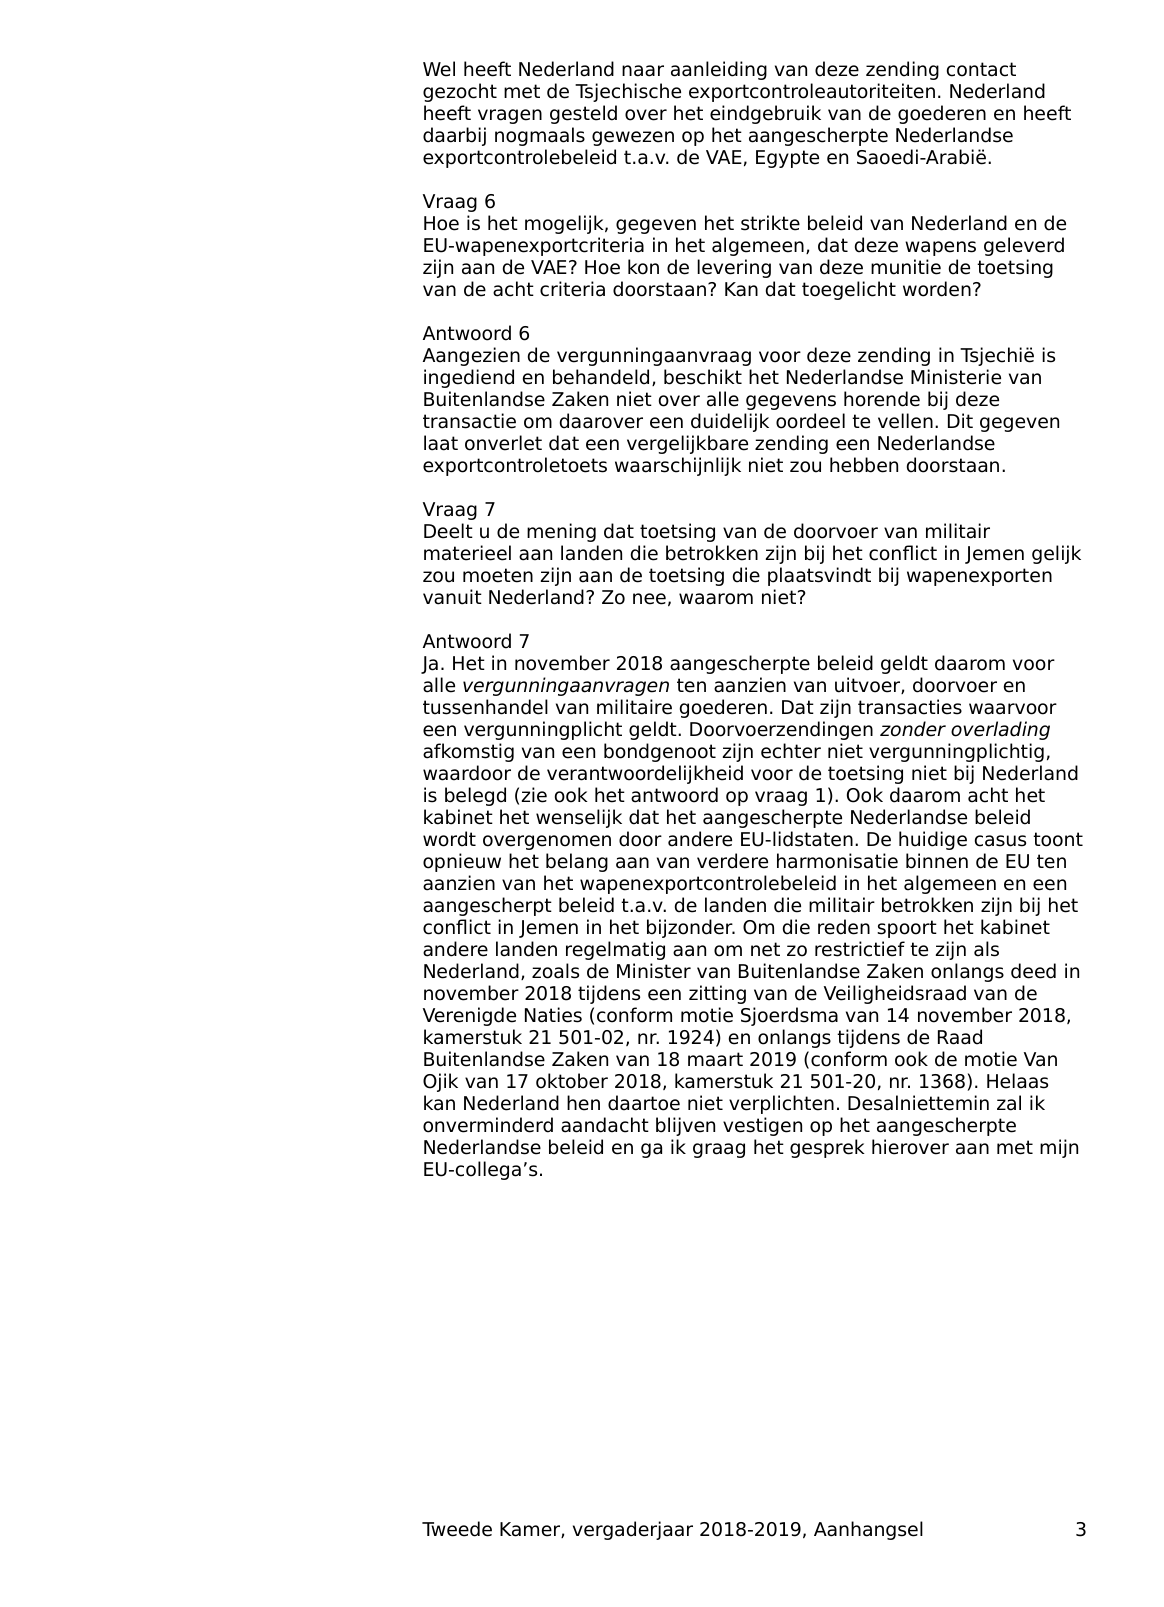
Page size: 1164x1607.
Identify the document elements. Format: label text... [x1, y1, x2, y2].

text Antwoord 6 [422, 323, 1087, 345]
text Aangezien de vergunningaanvraag voor deze zending in Tsjechië is ingediend en behandeld, beschikt het Nederlandse Ministerie van Buitenlandse Zaken niet over alle gegevens horende bij deze transactie om daarover een duidelijk oordeel te vellen. Dit gegeven laat onverlet dat een vergelijkbare zending een Nederlandse exportcontroletoets waarschijnlijk niet zou hebben doorstaan. [422, 345, 1087, 477]
text Vraag 7 [422, 499, 1087, 521]
text Wel heeft Nederland naar aanleiding van deze zending contact gezocht met de Tsjechische exportcontroleautoriteiten. Nederland heeft vragen gesteld over het eindgebruik van de goederen en heeft daarbij nogmaals gewezen op het aangescherpte Nederlandse exportcontrolebeleid t.a.v. de VAE, Egypte en Saoedi-Arabië. [422, 59, 1087, 169]
text Antwoord 7 [422, 631, 1087, 653]
text Deelt u de mening dat toetsing van de doorvoer van militair materieel aan landen die betrokken zijn bij het conflict in Jemen gelijk zou moeten zijn aan de toetsing die plaatsvindt bij wapenexporten vanuit Nederland? Zo nee, waarom niet? [422, 521, 1087, 609]
text Hoe is het mogelijk, gegeven het strikte beleid van Nederland en de EU-wapenexportcriteria in het algemeen, dat deze wapens geleverd zijn aan de VAE? Hoe kon de levering van deze munitie de toetsing van de acht criteria doorstaan? Kan dat toegelicht worden? [422, 213, 1087, 301]
text Ja. Het in november 2018 aangescherpte beleid geldt daarom voor alle vergunningaanvragen ten aanzien van uitvoer, doorvoer en tussenhandel van militaire goederen. Dat zijn transacties waarvoor een vergunningplicht geldt. Doorvoerzendingen zonder overlading afkomstig van een bondgenoot zijn echter niet vergunningplichtig, waardoor de verantwoordelijkheid voor de toetsing niet bij Nederland is belegd (zie ook het antwoord op vraag 1). Ook daarom acht het kabinet het wenselijk dat het aangescherpte Nederlandse beleid wordt overgenomen door andere EU-lidstaten. De huidige casus toont opnieuw het belang aan van verdere harmonisatie binnen de EU ten aanzien van het wapenexportcontrolebeleid in het algemeen en een aangescherpt beleid t.a.v. de landen die militair betrokken zijn bij het conflict in Jemen in het bijzonder. Om die reden spoort het kabinet andere landen regelmatig aan om net zo restrictief te zijn als Nederland, zoals de Minister van Buitenlandse Zaken onlangs deed in november 2018 tijdens een zitting van de Veiligheidsraad van de Verenigde Naties (conform motie Sjoerdsma van 14 november 2018, kamerstuk 21 501-02, nr. 1924) en onlangs tijdens de Raad Buitenlandse Zaken van 18 maart 2019 (conform ook de motie Van Ojik van 17 oktober 2018, kamerstuk 21 501-20, nr. 1368). Helaas kan Nederland hen daartoe niet verplichten. Desalniettemin zal ik onverminderd aandacht blijven vestigen op het aangescherpte Nederlandse beleid en ga ik graag het gesprek hierover aan met mijn EU-collega’s. [422, 653, 1087, 1181]
text Vraag 6 [422, 191, 1087, 213]
